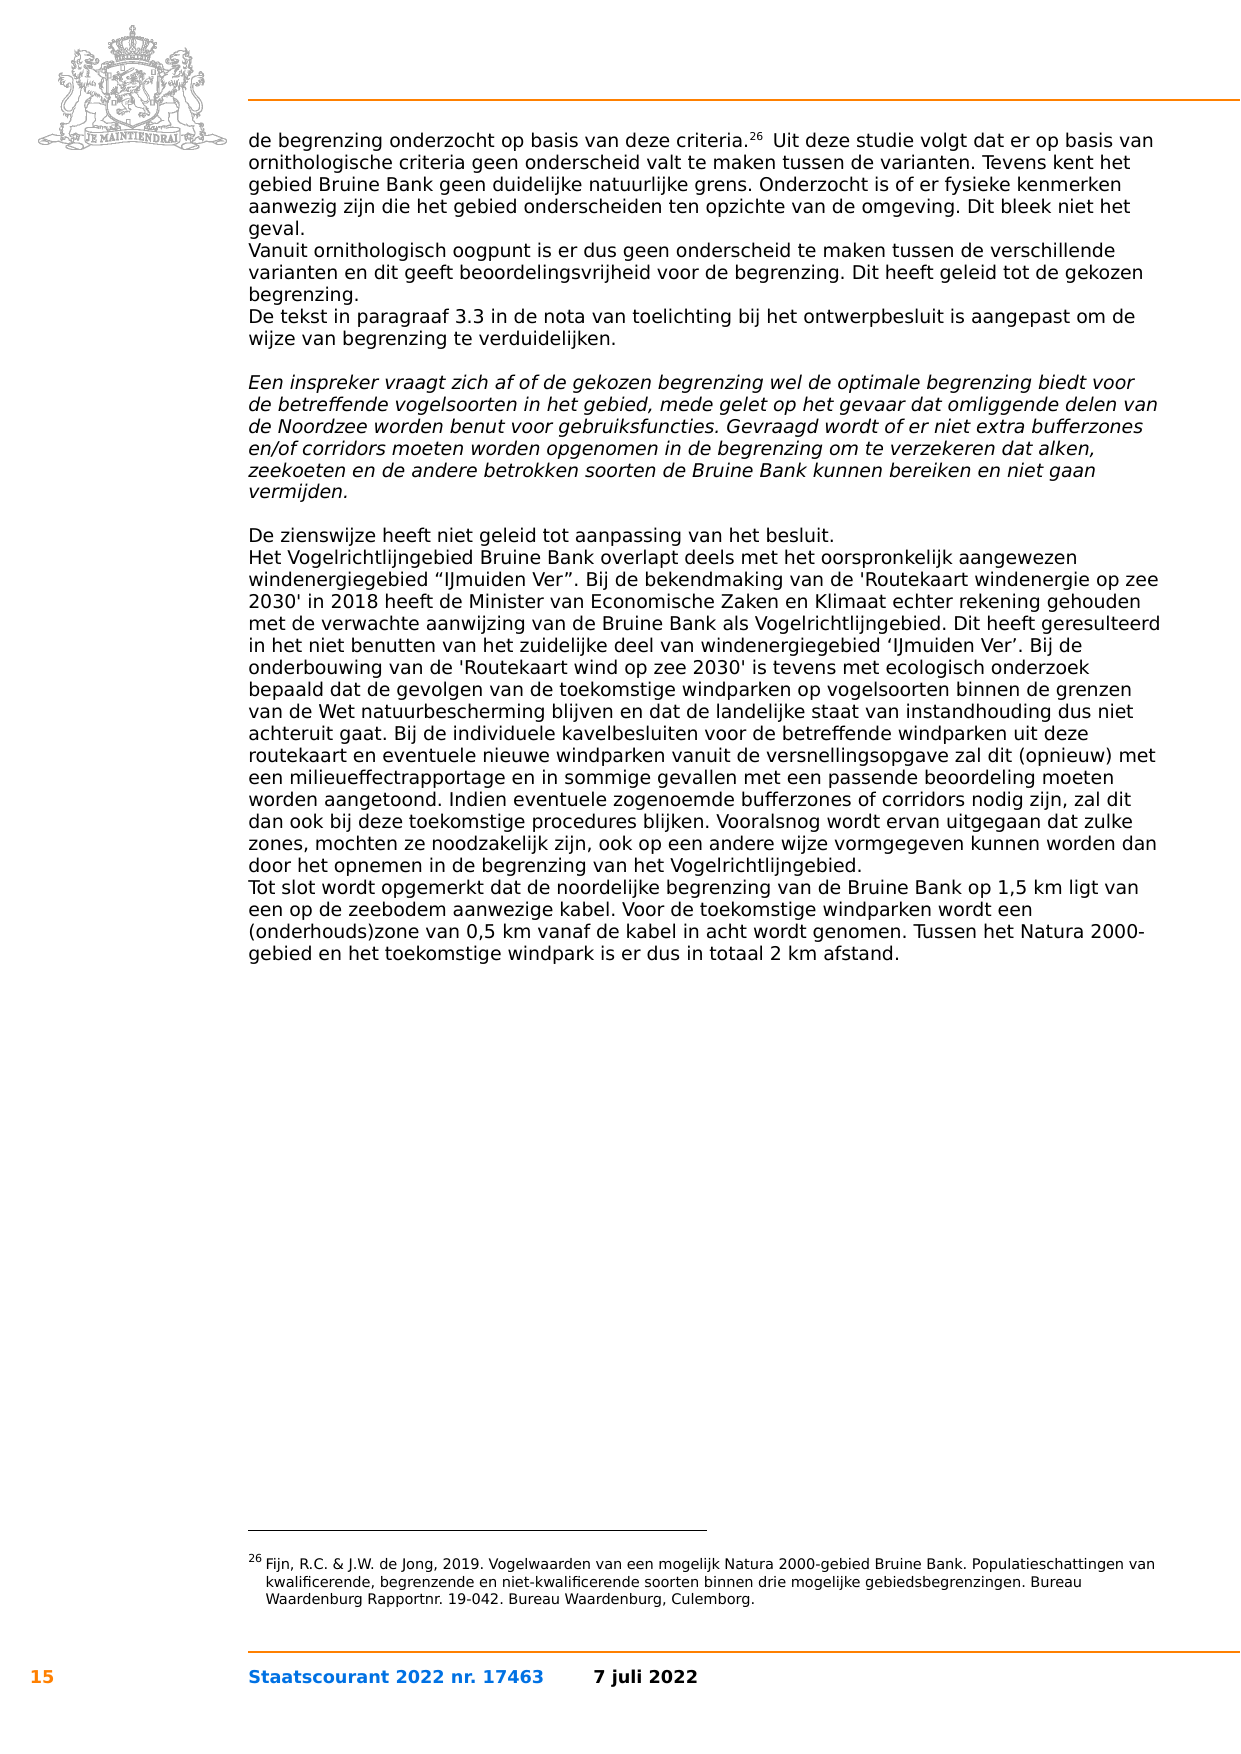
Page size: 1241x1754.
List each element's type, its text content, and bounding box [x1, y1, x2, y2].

text De tekst in paragraaf 3.3 in de nota van toelichting bij het ontwerpbesluit is aangepast om de wijze van begrenzing te verduidelijken. [248, 306, 1163, 350]
text De zienswijze heeft niet geleid tot aanpassing van het besluit. [248, 525, 1163, 547]
text Vanuit ornithologisch oogpunt is er dus geen onderscheid te maken tussen de verschillende varianten en dit geeft beoordelingsvrijheid voor de begrenzing. Dit heeft geleid tot de gekozen begrenzing. [248, 240, 1163, 306]
text Tot slot wordt opgemerkt dat de noordelijke begrenzing van de Bruine Bank op 1,5 km ligt van een op de zeebodem aanwezige kabel. Voor de toekomstige windparken wordt een (onderhouds)zone van 0,5 km vanaf de kabel in acht wordt genomen. Tussen het Natura 2000-gebied en het toekomstige windpark is er dus in totaal 2 km afstand. [248, 877, 1163, 965]
text de begrenzing onderzocht op basis van deze criteria. Uit deze studie volgt dat er op basis van ornithologische criteria geen onderscheid valt te maken tussen de varianten. Tevens kent het gebied Bruine Bank geen duidelijke natuurlijke grens. Onderzocht is of er fysieke kenmerken aanwezig zijn die het gebied onderscheiden ten opzichte van de omgeving. Dit bleek niet het geval. [248, 130, 1163, 240]
text Fijn, R.C. & J.W. de Jong, 2019. Vogelwaarden van een mogelijk Natura 2000-gebied Bruine Bank. Populatieschattingen van kwalificerende, begrenzende en niet-kwalificerende soorten binnen drie mogelijke gebiedsbegrenzingen. Bureau Waardenburg Rapportnr. 19-042. Bureau Waardenburg, Culemborg. [248, 1552, 1163, 1608]
picture [38, 25, 227, 150]
text Een inspreker vraagt zich af of de gekozen begrenzing wel de optimale begrenzing biedt voor de betreffende vogelsoorten in het gebied, mede gelet op het gevaar dat omliggende delen van de Noordzee worden benut voor gebruiksfuncties. Gevraagd wordt of er niet extra bufferzones en/of corridors moeten worden opgenomen in de begrenzing om te verzekeren dat alken, zeekoeten en de andere betrokken soorten de Bruine Bank kunnen bereiken en niet gaan vermijden. [248, 372, 1163, 503]
text Het Vogelrichtlijngebied Bruine Bank overlapt deels met het oorspronkelijk aangewezen windenergiegebied “IJmuiden Ver”. Bij de bekendmaking van de 'Routekaart windenergie op zee 2030' in 2018 heeft de Minister van Economische Zaken en Klimaat echter rekening gehouden met de verwachte aanwijzing van de Bruine Bank als Vogelrichtlijngebied. Dit heeft geresulteerd in het niet benutten van het zuidelijke deel van windenergiegebied ‘IJmuiden Ver’. Bij de onderbouwing van de 'Routekaart wind op zee 2030' is tevens met ecologisch onderzoek bepaald dat de gevolgen van de toekomstige windparken op vogelsoorten binnen de grenzen van de Wet natuurbescherming blijven en dat de landelijke staat van instandhouding dus niet achteruit gaat. Bij de individuele kavelbesluiten voor de betreffende windparken uit deze routekaart en eventuele nieuwe windparken vanuit de versnellingsopgave zal dit (opnieuw) met een milieueffectrapportage en in sommige gevallen met een passende beoordeling moeten worden aangetoond. Indien eventuele zogenoemde bufferzones of corridors nodig zijn, zal dit dan ook bij deze toekomstige procedures blijken. Vooralsnog wordt ervan uitgegaan dat zulke zones, mochten ze noodzakelijk zijn, ook op een andere wijze vormgegeven kunnen worden dan door het opnemen in de begrenzing van het Vogelrichtlijngebied. [248, 547, 1163, 877]
